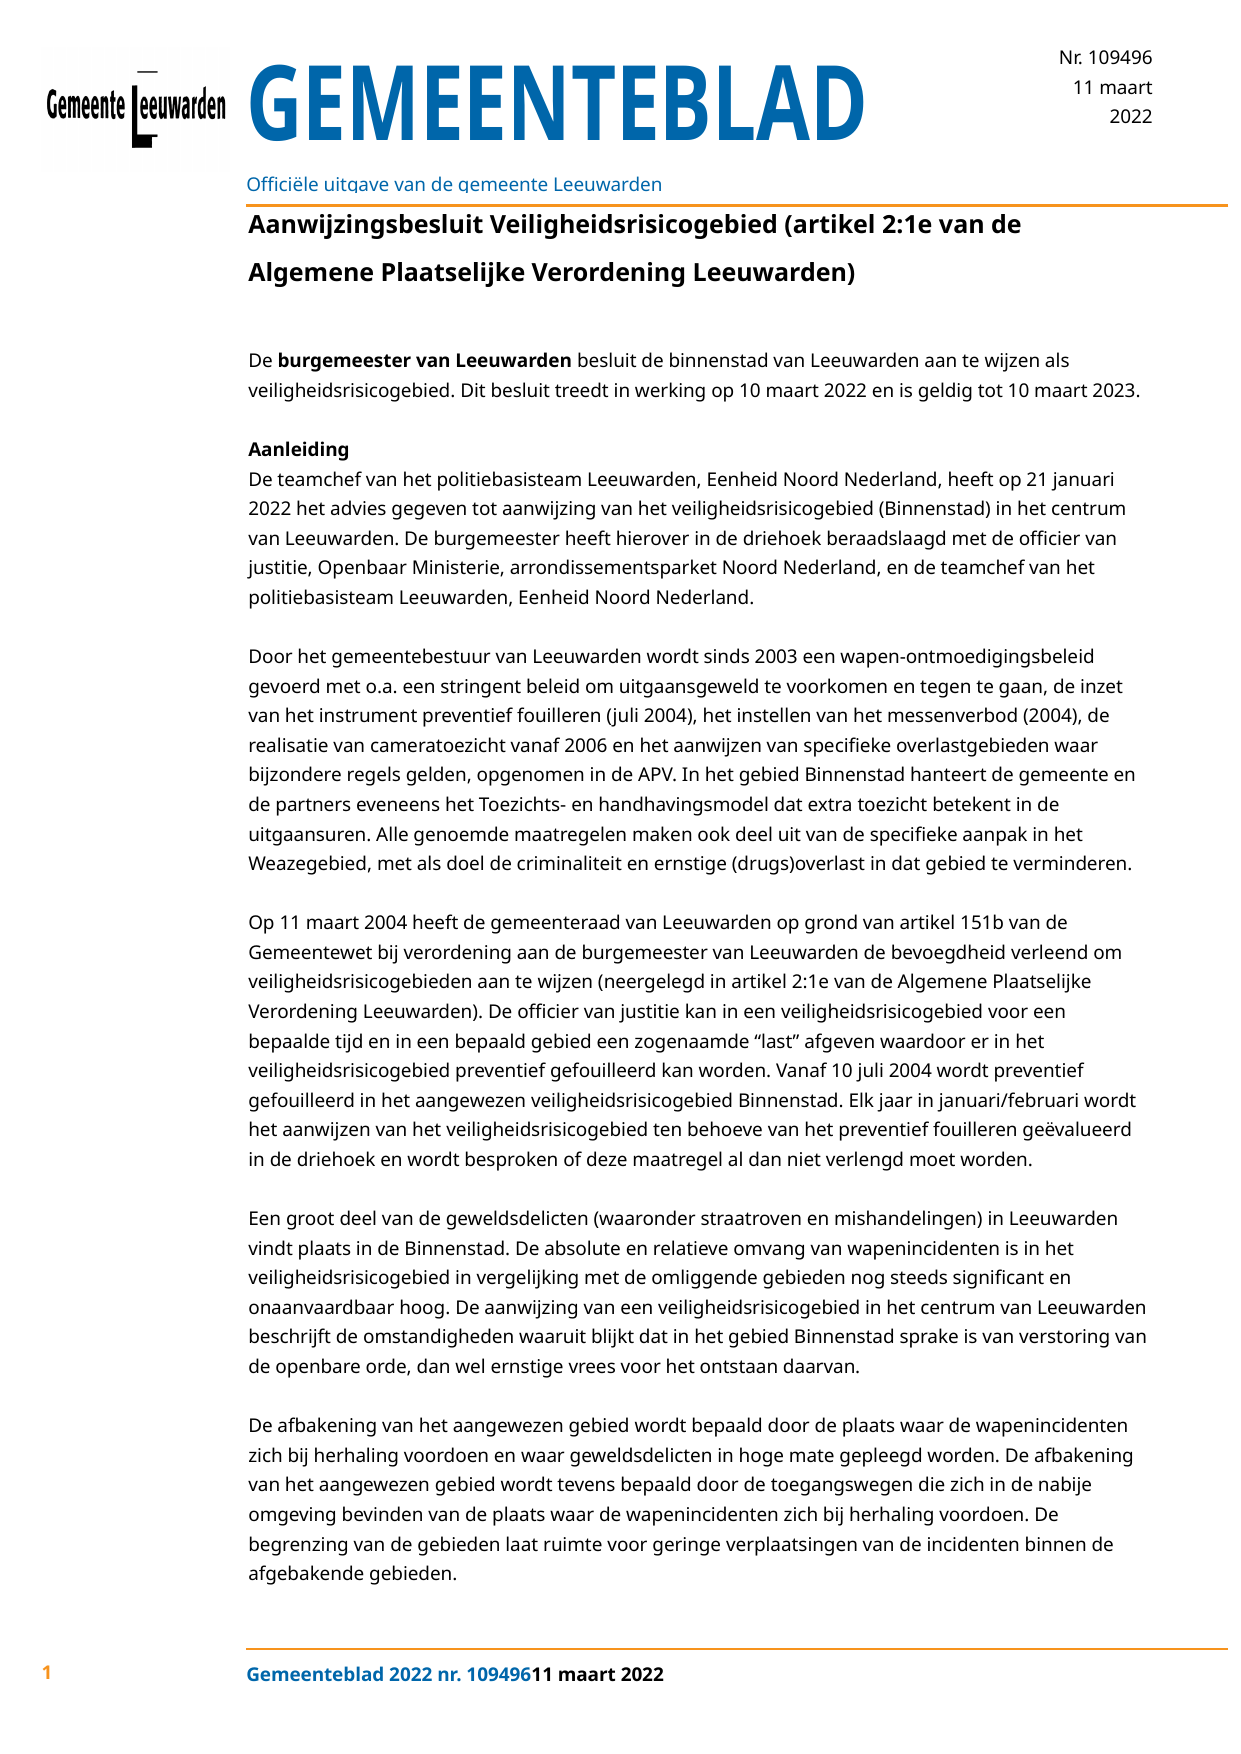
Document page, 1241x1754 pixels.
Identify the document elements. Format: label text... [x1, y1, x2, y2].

text Een groot deel van de geweldsdelicten (waaronder straatroven en mishandelingen) in Leeuwarden vindt plaats in de Binnenstad. De absolute en relatieve omvang van wapenincidenten is in het veiligheidsrisicogebied in vergelijking met de omliggende gebieden nog steeds significant en onaanvaardbaar hoog. De aanwijzing van een veiligheidsrisicogebied in het centrum van Leeuwarden beschrijft de omstandigheden waaruit blijkt dat in het gebied Binnenstad sprake is van verstoring van de openbare orde, dan wel ernstige vrees voor het ontstaan daarvan. [248, 1205, 1152, 1379]
text Aanleiding [248, 436, 1152, 462]
picture [41, 47, 231, 172]
text Op 11 maart 2004 heeft de gemeenteraad van Leeuwarden op grond van artikel 151b van de Gemeentewet bij verordening aan de burgemeester van Leeuwarden de bevoegdheid verleend om veiligheidsrisicogebieden aan te wijzen (neergelegd in artikel 2:1e van de Algemene Plaatselijke Verordening Leeuwarden). De officier van justitie kan in een veiligheidsrisicogebied voor een bepaalde tijd en in een bepaald gebied een zogenaamde “last” afgeven waardoor er in het veiligheidsrisicogebied preventief gefouilleerd kan worden. Vanaf 10 juli 2004 wordt preventief gefouilleerd in het aangewezen veiligheidsrisicogebied Binnenstad. Elk jaar in januari/februari wordt het aanwijzen van het veiligheidsrisicogebied ten behoeve van het preventief fouilleren geëvalueerd in de driehoek en wordt besproken of deze maatregel al dan niet verlengd moet worden. [248, 909, 1152, 1172]
text De burgemeester van Leeuwarden besluit de binnenstad van Leeuwarden aan te wijzen als veiligheidsrisicogebied. Dit besluit treedt in werking op 10 maart 2022 en is geldig tot 10 maart 2023. [248, 347, 1152, 403]
text De afbakening van het aangewezen gebied wordt bepaald door de plaats waar de wapenincidenten zich bij herhaling voordoen en waar geweldsdelicten in hoge mate gepleegd worden. De afbakening van het aangewezen gebied wordt tevens bepaald door de toegangswegen die zich in de nabije omgeving bevinden van de plaats waar de wapenincidenten zich bij herhaling voordoen. De begrenzing van de gebieden laat ruimte voor geringe verplaatsingen van de incidenten binnen de afgebakende gebieden. [248, 1412, 1152, 1586]
text Aanwijzingsbesluit Veiligheidsrisicogebied (artikel 2:1e van de Algemene Plaatselijke Verordening Leeuwarden) [248, 207, 1152, 288]
text De teamchef van het politiebasisteam Leeuwarden, Eenheid Noord Nederland, heeft op 21 januari 2022 het advies gegeven tot aanwijzing van het veiligheidsrisicogebied (Binnenstad) in het centrum van Leeuwarden. De burgemeester heeft hierover in de driehoek beraadslaagd met de officier van justitie, Openbaar Ministerie, arrondissementsparket Noord Nederland, en de teamchef van het politiebasisteam Leeuwarden, Eenheid Noord Nederland. [248, 466, 1152, 610]
text Door het gemeentebestuur van Leeuwarden wordt sinds 2003 een wapen-ontmoedigingsbeleid gevoerd met o.a. een stringent beleid om uitgaansgeweld te voorkomen en tegen te gaan, de inzet van het instrument preventief fouilleren (juli 2004), het instellen van het messenverbod (2004), de realisatie van cameratoezicht vanaf 2006 en het aanwijzen van specifieke overlastgebieden waar bijzondere regels gelden, opgenomen in de APV. In het gebied Binnenstad hanteert de gemeente en de partners eveneens het Toezichts- en handhavingsmodel dat extra toezicht betekent in de uitgaansuren. Alle genoemde maatregelen maken ook deel uit van de specifieke aanpak in het Weazegebied, met als doel de criminaliteit en ernstige (drugs)overlast in dat gebied te verminderen. [248, 643, 1152, 876]
